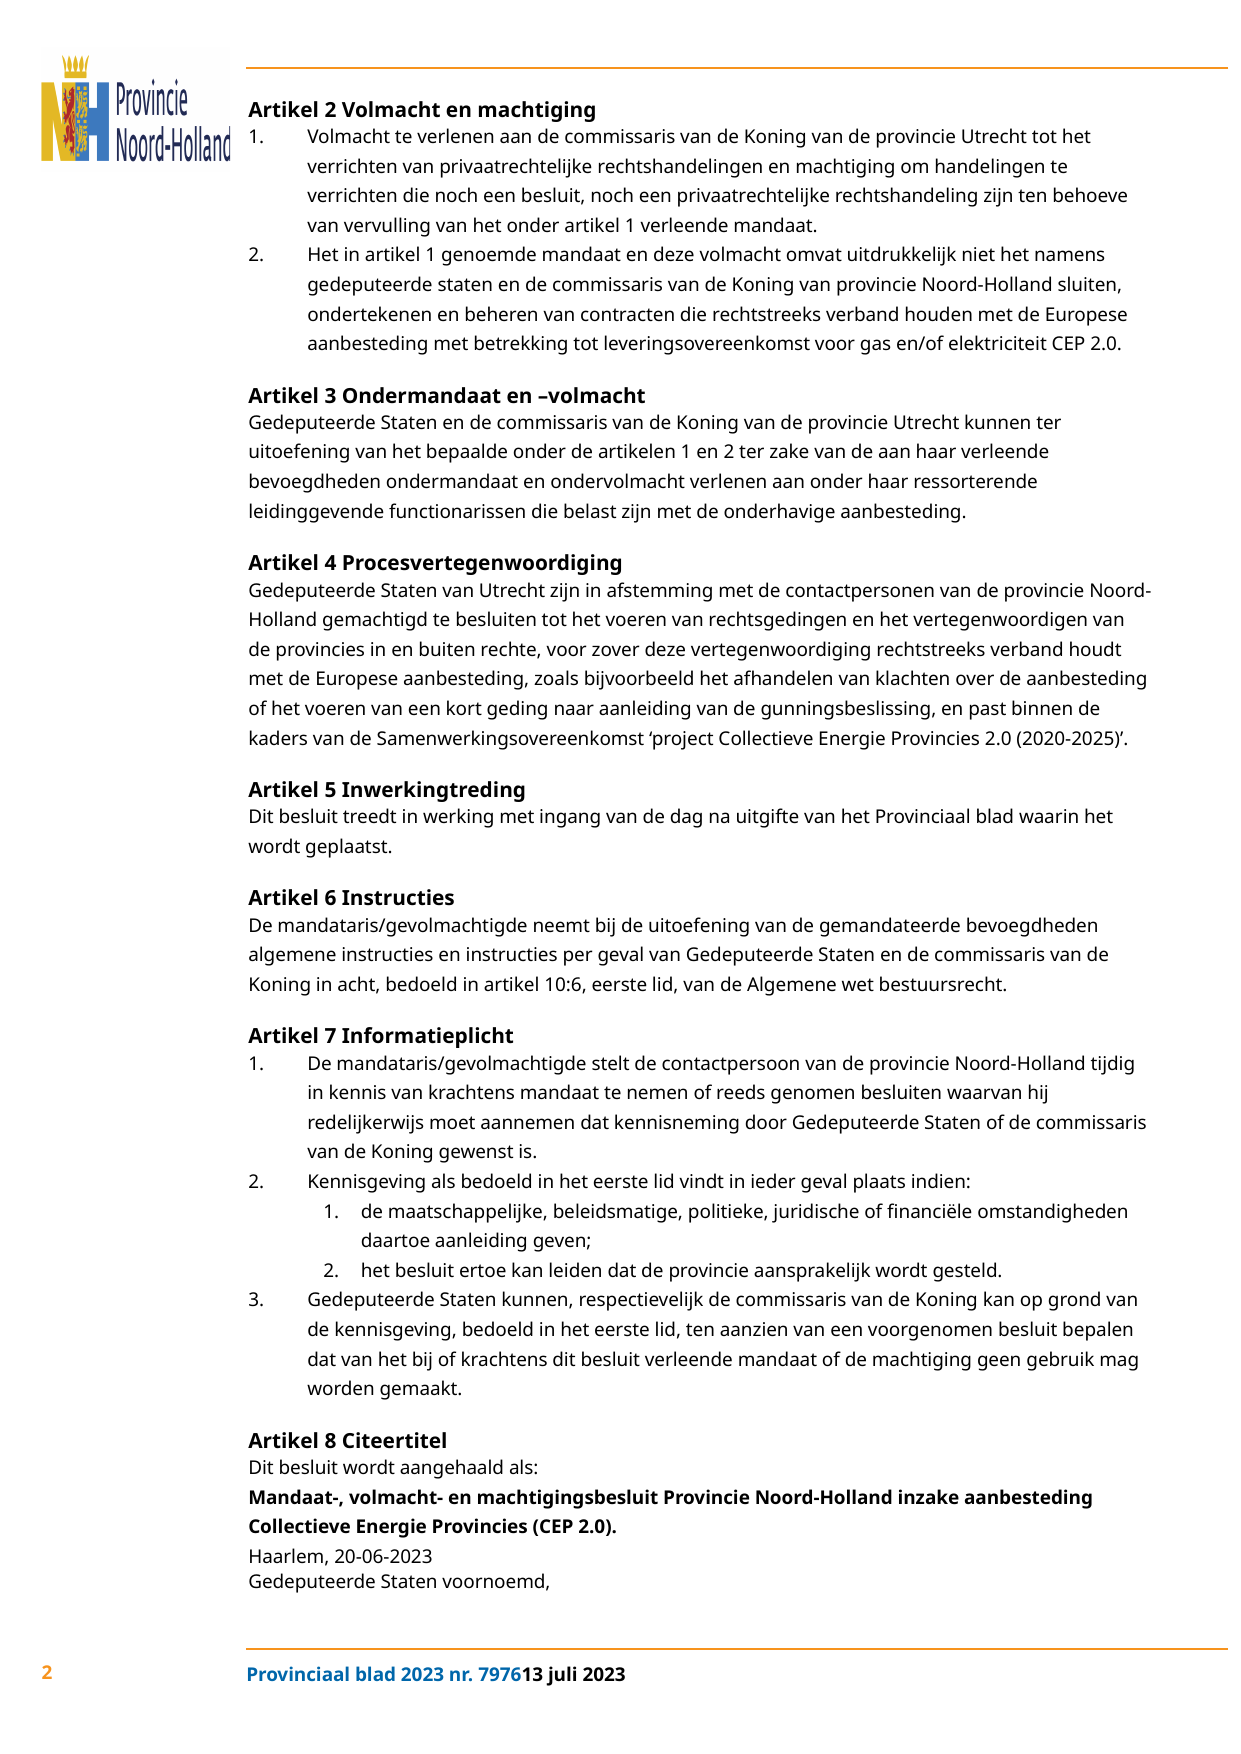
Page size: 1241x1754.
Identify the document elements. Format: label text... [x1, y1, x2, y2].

text Artikel 2 Volmacht en machtiging [248, 95, 1152, 123]
text Artikel 7 Informatieplicht [248, 1022, 1152, 1050]
list het besluit ertoe kan leiden dat de provincie aansprakelijk wordt gesteld. [323, 1257, 1152, 1283]
list De mandataris/gevolmachtigde stelt de contactpersoon van de provincie Noord-Holland tijdig in kennis van krachtens mandaat te nemen of reeds genomen besluiten waarvan hij redelijkerwijs moet aannemen dat kennisneming door Gedeputeerde Staten of de commissaris van de Koning gewenst is. [248, 1050, 1152, 1164]
text Artikel 8 Citeertitel [248, 1426, 1152, 1454]
text Gedeputeerde Staten en de commissaris van de Koning van de provincie Utrecht kunnen ter uitoefening van het bepaalde onder de artikelen 1 en 2 ter zake van de aan haar verleende bevoegdheden ondermandaat en ondervolmacht verlenen aan onder haar ressorterende leidinggevende functionarissen die belast zijn met de onderhavige aanbesteding. [248, 409, 1152, 524]
list Volmacht te verlenen aan de commissaris van de Koning van de provincie Utrecht tot het verrichten van privaatrechtelijke rechtshandelingen en machtiging om handelingen te verrichten die noch een besluit, noch een privaatrechtelijke rechtshandeling zijn ten behoeve van vervulling van het onder artikel 1 verleende mandaat. [248, 123, 1152, 238]
list Gedeputeerde Staten kunnen, respectievelijk de commissaris van de Koning kan op grond van de kennisgeving, bedoeld in het eerste lid, ten aanzien van een voorgenomen besluit bepalen dat van het bij of krachtens dit besluit verleende mandaat of de machtiging geen gebruik mag worden gemaakt. [248, 1287, 1152, 1401]
picture [41, 47, 231, 172]
text Artikel 6 Instructies [248, 883, 1152, 912]
list Het in artikel 1 genoemde mandaat en deze volmacht omvat uitdrukkelijk niet het namens gedeputeerde staten en de commissaris van de Koning van provincie Noord-Holland sluiten, ondertekenen en beheren van contracten die rechtstreeks verband houden met de Europese aanbesteding met betrekking tot leveringsovereenkomst voor gas en/of elektriciteit CEP 2.0. [248, 242, 1152, 356]
text Artikel 3 Ondermandaat en –volmacht [248, 381, 1152, 409]
text Dit besluit wordt aangehaald als: [248, 1454, 1152, 1480]
text Haarlem, 20-06-2023 [248, 1543, 1152, 1569]
text Artikel 5 Inwerkingtreding [248, 775, 1152, 803]
text De mandataris/gevolmachtigde neemt bij de uitoefening van de gemandateerde bevoegdheden algemene instructies en instructies per geval van Gedeputeerde Staten en de commissaris van de Koning in acht, bedoeld in artikel 10:6, eerste lid, van de Algemene wet bestuursrecht. [248, 912, 1152, 997]
list de maatschappelijke, beleidsmatige, politieke, juridische of financiële omstandigheden daartoe aanleiding geven; [323, 1198, 1152, 1253]
text Gedeputeerde Staten van Utrecht zijn in afstemming met de contactpersonen van de provincie Noord-Holland gemachtigd te besluiten tot het voeren van rechtsgedingen en het vertegenwoordigen van de provincies in en buiten rechte, voor zover deze vertegenwoordiging rechtstreeks verband houdt met de Europese aanbesteding, zoals bijvoorbeeld het afhandelen van klachten over de aanbesteding of het voeren van een kort geding naar aanleiding van de gunningsbeslissing, en past binnen de kaders van de Samenwerkingsovereenkomst ‘project Collectieve Energie Provincies 2.0 (2020-2025)’. [248, 577, 1152, 750]
text Gedeputeerde Staten voornoemd, [248, 1569, 1152, 1594]
text Artikel 4 Procesvertegenwoordiging [248, 548, 1152, 577]
text Mandaat-, volmacht- en machtigingsbesluit Provincie Noord-Holland inzake aanbesteding Collectieve Energie Provincies (CEP 2.0). [248, 1484, 1152, 1539]
text Dit besluit treedt in werking met ingang van de dag na uitgifte van het Provinciaal blad waarin het wordt geplaatst. [248, 803, 1152, 859]
list Kennisgeving als bedoeld in het eerste lid vindt in ieder geval plaats indien: [248, 1168, 1152, 1194]
